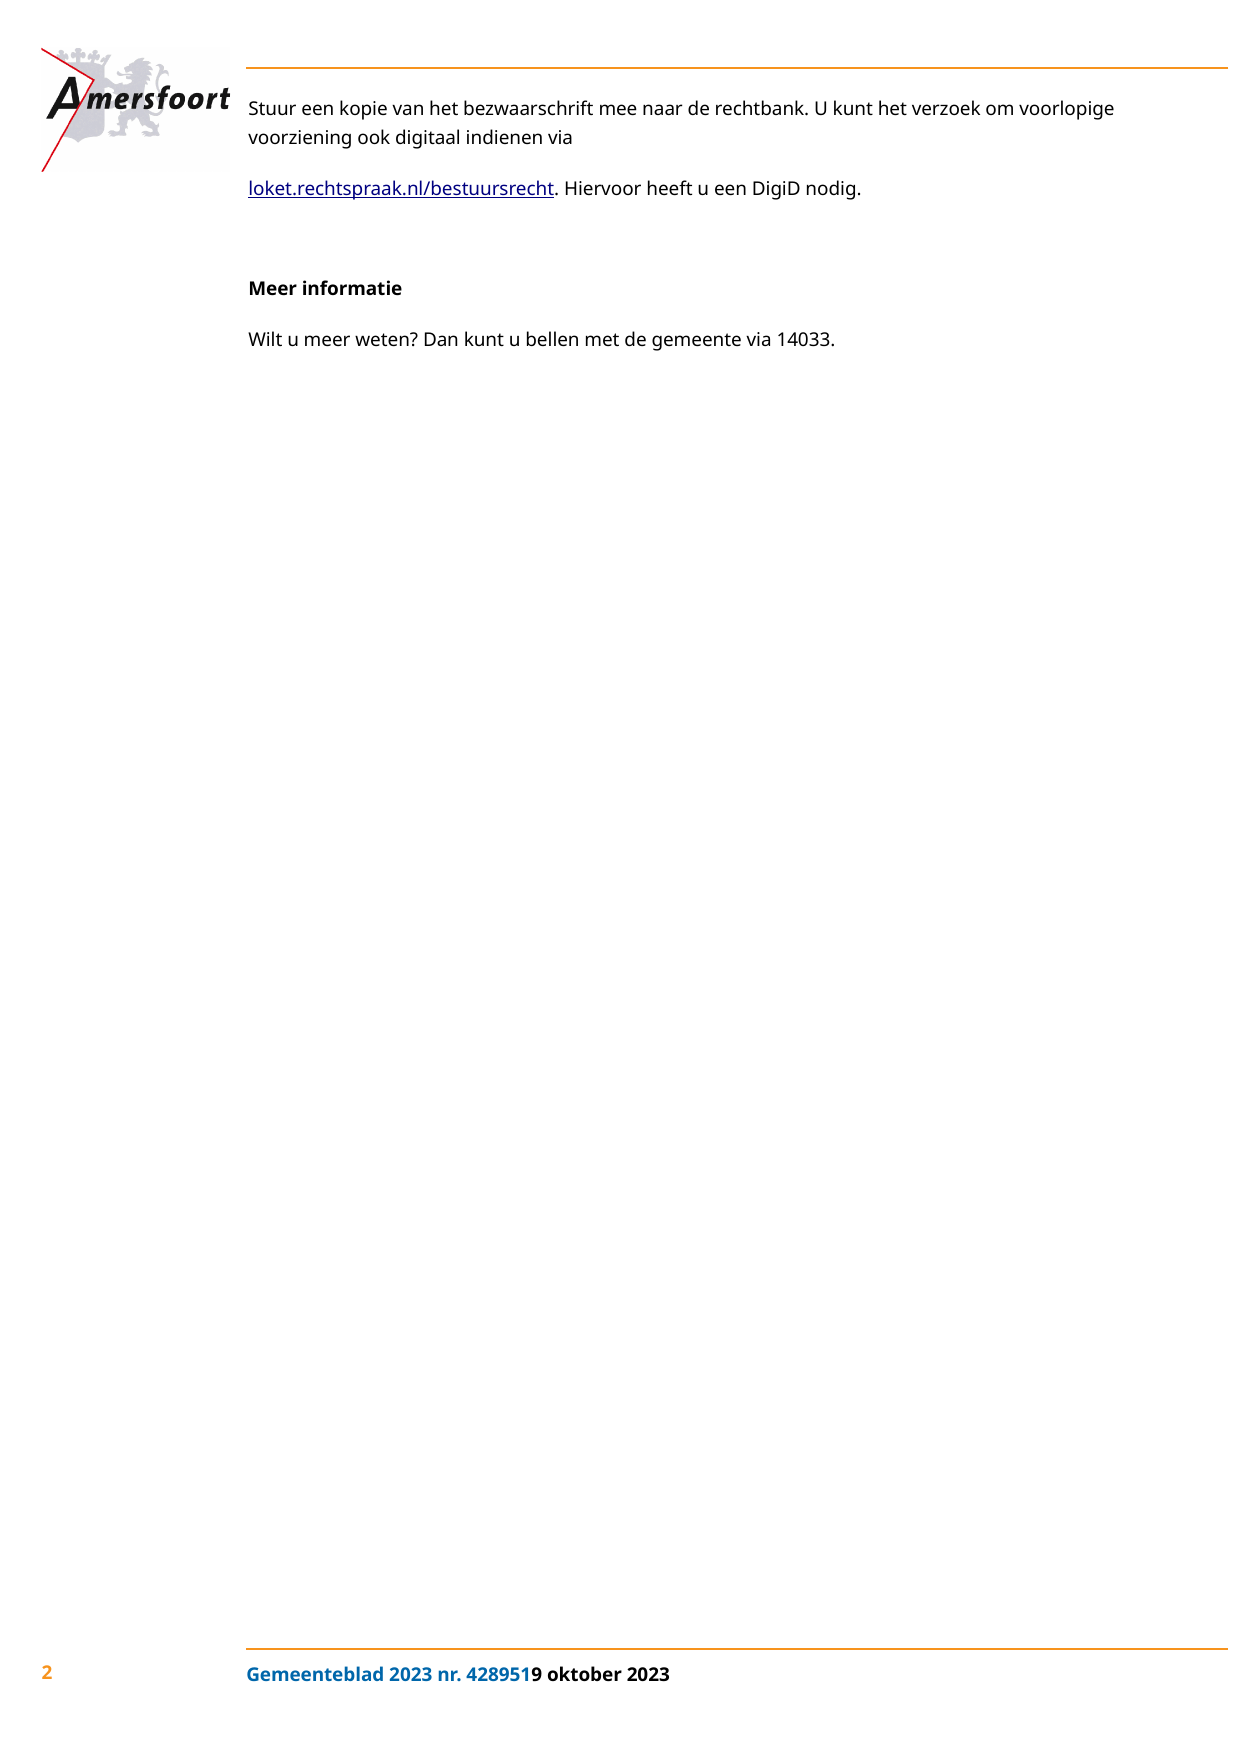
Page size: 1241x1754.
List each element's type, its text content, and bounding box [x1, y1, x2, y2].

picture [41, 47, 231, 172]
text Wilt u meer weten? Dan kunt u bellen met de gemeente via 14033. [248, 326, 1152, 352]
text loket.rechtspraak.nl/bestuursrecht. Hiervoor heeft u een DigiD nodig. [248, 175, 1152, 201]
text Meer informatie [248, 276, 1152, 301]
text Stuur een kopie van het bezwaarschrift mee naar de rechtbank. U kunt het verzoek om voorlopige voorziening ook digitaal indienen via [248, 95, 1152, 150]
